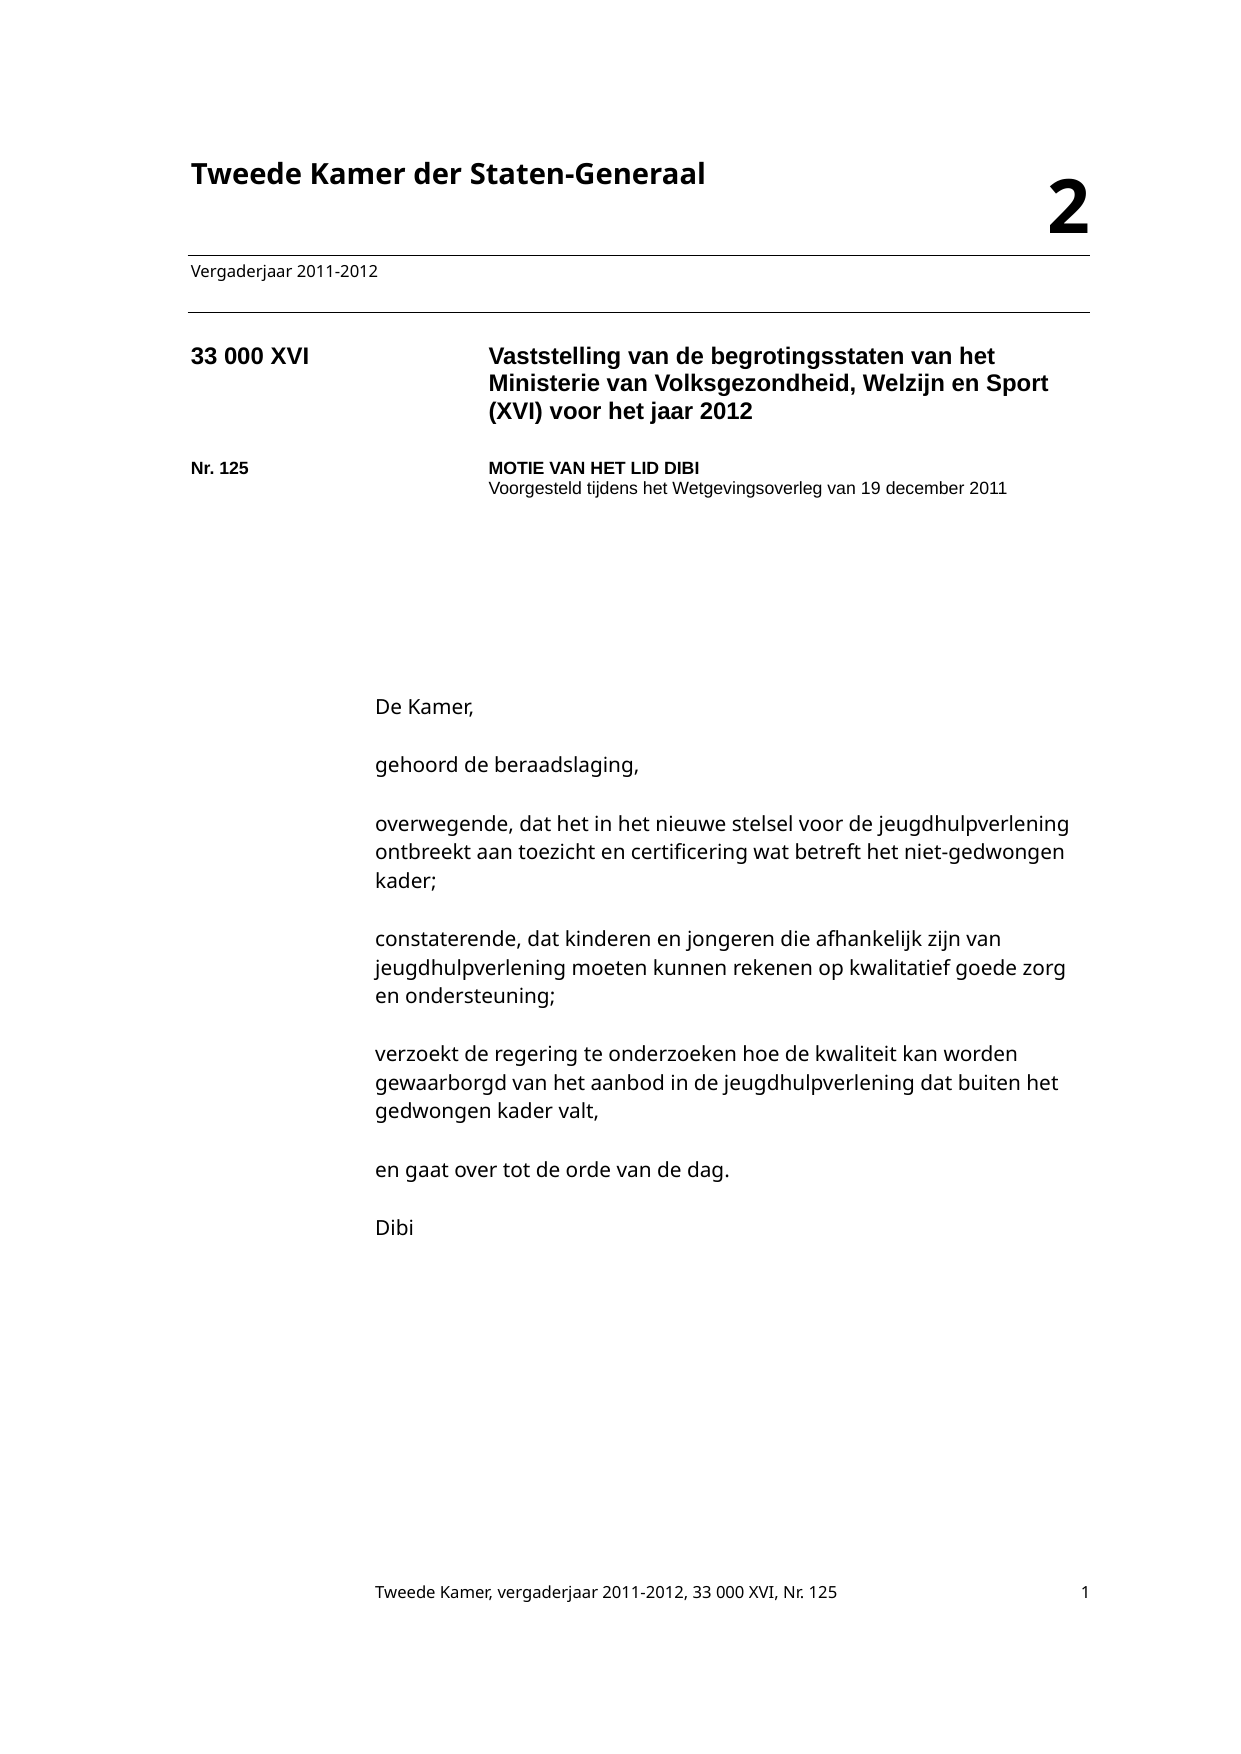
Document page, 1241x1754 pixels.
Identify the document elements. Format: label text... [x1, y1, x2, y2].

text constaterende, dat kinderen en jongeren die afhankelijk zijn van jeugdhulpverlening moeten kunnen rekenen op kwalitatief goede zorg en ondersteuning; [375, 924, 1090, 1009]
table_cell [188, 313, 485, 339]
text gehoord de beraadslaging, [375, 751, 1090, 779]
table_cell [485, 256, 1090, 312]
table_cell Vergaderjaar 2011-2012 [188, 256, 485, 312]
text overwegende, dat het in het nieuwe stelsel voor de jeugdhulpverlening ontbreekt aan toezicht en certificering wat betreft het niet-gedwongen kader; [375, 809, 1090, 894]
table_header Tweede Kamer der Staten-Generaal [188, 150, 909, 255]
text verzoekt de regering te onderzoeken hoe de kwaliteit kan worden gewaarborgd van het aanbod in de jeugdhulpverlening dat buiten het gedwongen kader valt, [375, 1039, 1090, 1125]
text en gaat over tot de orde van de dag. [375, 1155, 1090, 1183]
text De Kamer, [375, 692, 1090, 721]
table_cell 33 000 XVI [188, 339, 485, 454]
table_header 2 [910, 150, 1090, 255]
table_cell Vaststelling van de begrotingsstaten van het Ministerie van Volksgezondheid, Welzijn en Sport (XVI) voor het jaar 2012 [485, 339, 1090, 454]
table_cell MOTIE VAN HET LID DIBI Voorgesteld tijdens het Wetgevingsoverleg van 19 december 2011 [485, 455, 1090, 573]
table_cell Nr. 125 [188, 455, 485, 573]
text Dibi [375, 1213, 1090, 1242]
table_cell [485, 313, 1090, 339]
